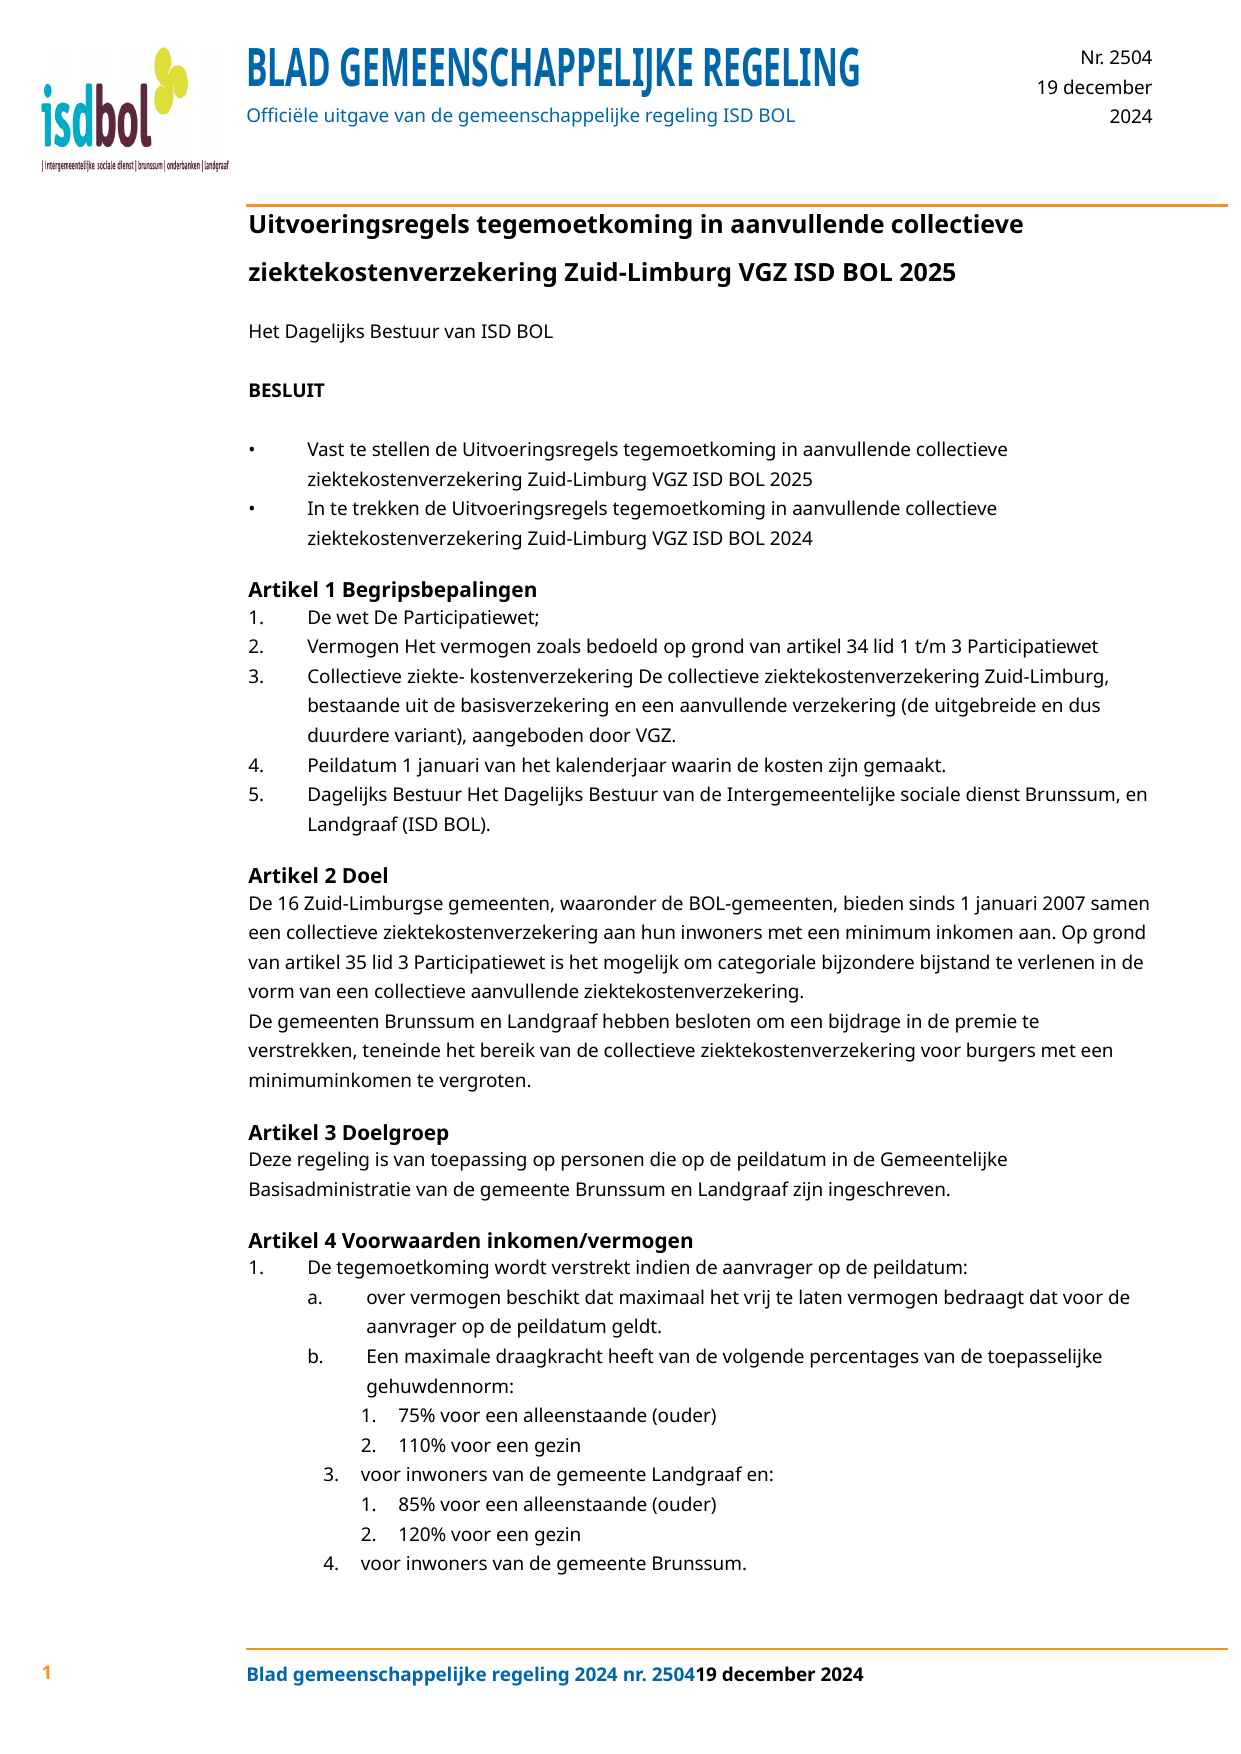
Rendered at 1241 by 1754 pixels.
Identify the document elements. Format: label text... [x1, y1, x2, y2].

list Een maximale draagkracht heeft van de volgende percentages van de toepasselijke gehuwdennorm: [307, 1343, 1152, 1399]
text Deze regeling is van toepassing op personen die op de peildatum in de Gemeentelijke Basisadministratie van de gemeente Brunssum en Landgraaf zijn ingeschreven. [248, 1146, 1152, 1201]
list Peildatum 1 januari van het kalenderjaar waarin de kosten zijn gemaakt. [248, 752, 1152, 777]
text De gemeenten Brunssum en Landgraaf hebben besloten om een bijdrage in de premie te verstrekken, teneinde het bereik van de collectieve ziektekostenverzekering voor burgers met een minimuminkomen te vergroten. [248, 1008, 1152, 1093]
list Collectieve ziekte- kostenverzekering De collectieve ziektekostenverzekering Zuid-Limburg, bestaande uit de basisverzekering en een aanvullende verzekering (de uitgebreide en dus duurdere variant), aangeboden door VGZ. [248, 663, 1152, 748]
text BESLUIT [248, 377, 1152, 403]
text Artikel 4 Voorwaarden inkomen/vermogen [248, 1226, 1152, 1254]
list De tegemoetkoming wordt verstrekt indien de aanvrager op de peildatum: [248, 1254, 1152, 1280]
text Artikel 2 Doel [248, 861, 1152, 890]
list 110% voor een gezin [361, 1432, 1152, 1458]
text Artikel 3 Doelgroep [248, 1118, 1152, 1146]
list De wet De Participatiewet; [248, 604, 1152, 629]
list 120% voor een gezin [361, 1521, 1152, 1547]
list voor inwoners van de gemeente Brunssum. [323, 1550, 1152, 1576]
list Dagelijks Bestuur Het Dagelijks Bestuur van de Intergemeentelijke sociale dienst Brunssum, en Landgraaf (ISD BOL). [248, 781, 1152, 837]
list 75% voor een alleenstaande (ouder) [361, 1402, 1152, 1428]
list In te trekken de Uitvoeringsregels tegemoetkoming in aanvullende collectieve ziektekostenverzekering Zuid-Limburg VGZ ISD BOL 2024 [248, 495, 1152, 551]
text Uitvoeringsregels tegemoetkoming in aanvullende collectieve ziektekostenverzekering Zuid-Limburg VGZ ISD BOL 2025 [248, 207, 1152, 288]
list Vermogen Het vermogen zoals bedoeld op grond van artikel 34 lid 1 t/m 3 Participatiewet [248, 633, 1152, 659]
list 85% voor een alleenstaande (ouder) [361, 1491, 1152, 1517]
picture [41, 47, 231, 172]
list voor inwoners van de gemeente Landgraaf en: [323, 1462, 1152, 1487]
list over vermogen beschikt dat maximaal het vrij te laten vermogen bedraagt dat voor de aanvrager op de peildatum geldt. [307, 1284, 1152, 1339]
text Artikel 1 Begripsbepalingen [248, 575, 1152, 604]
list Vast te stellen de Uitvoeringsregels tegemoetkoming in aanvullende collectieve ziektekostenverzekering Zuid-Limburg VGZ ISD BOL 2025 [248, 436, 1152, 492]
text De 16 Zuid-Limburgse gemeenten, waaronder de BOL-gemeenten, bieden sinds 1 januari 2007 samen een collectieve ziektekostenverzekering aan hun inwoners met een minimum inkomen aan. Op grond van artikel 35 lid 3 Participatiewet is het mogelijk om categoriale bijzondere bijstand te verlenen in de vorm van een collectieve aanvullende ziektekostenverzekering. [248, 890, 1152, 1004]
text Het Dagelijks Bestuur van ISD BOL [248, 318, 1152, 344]
